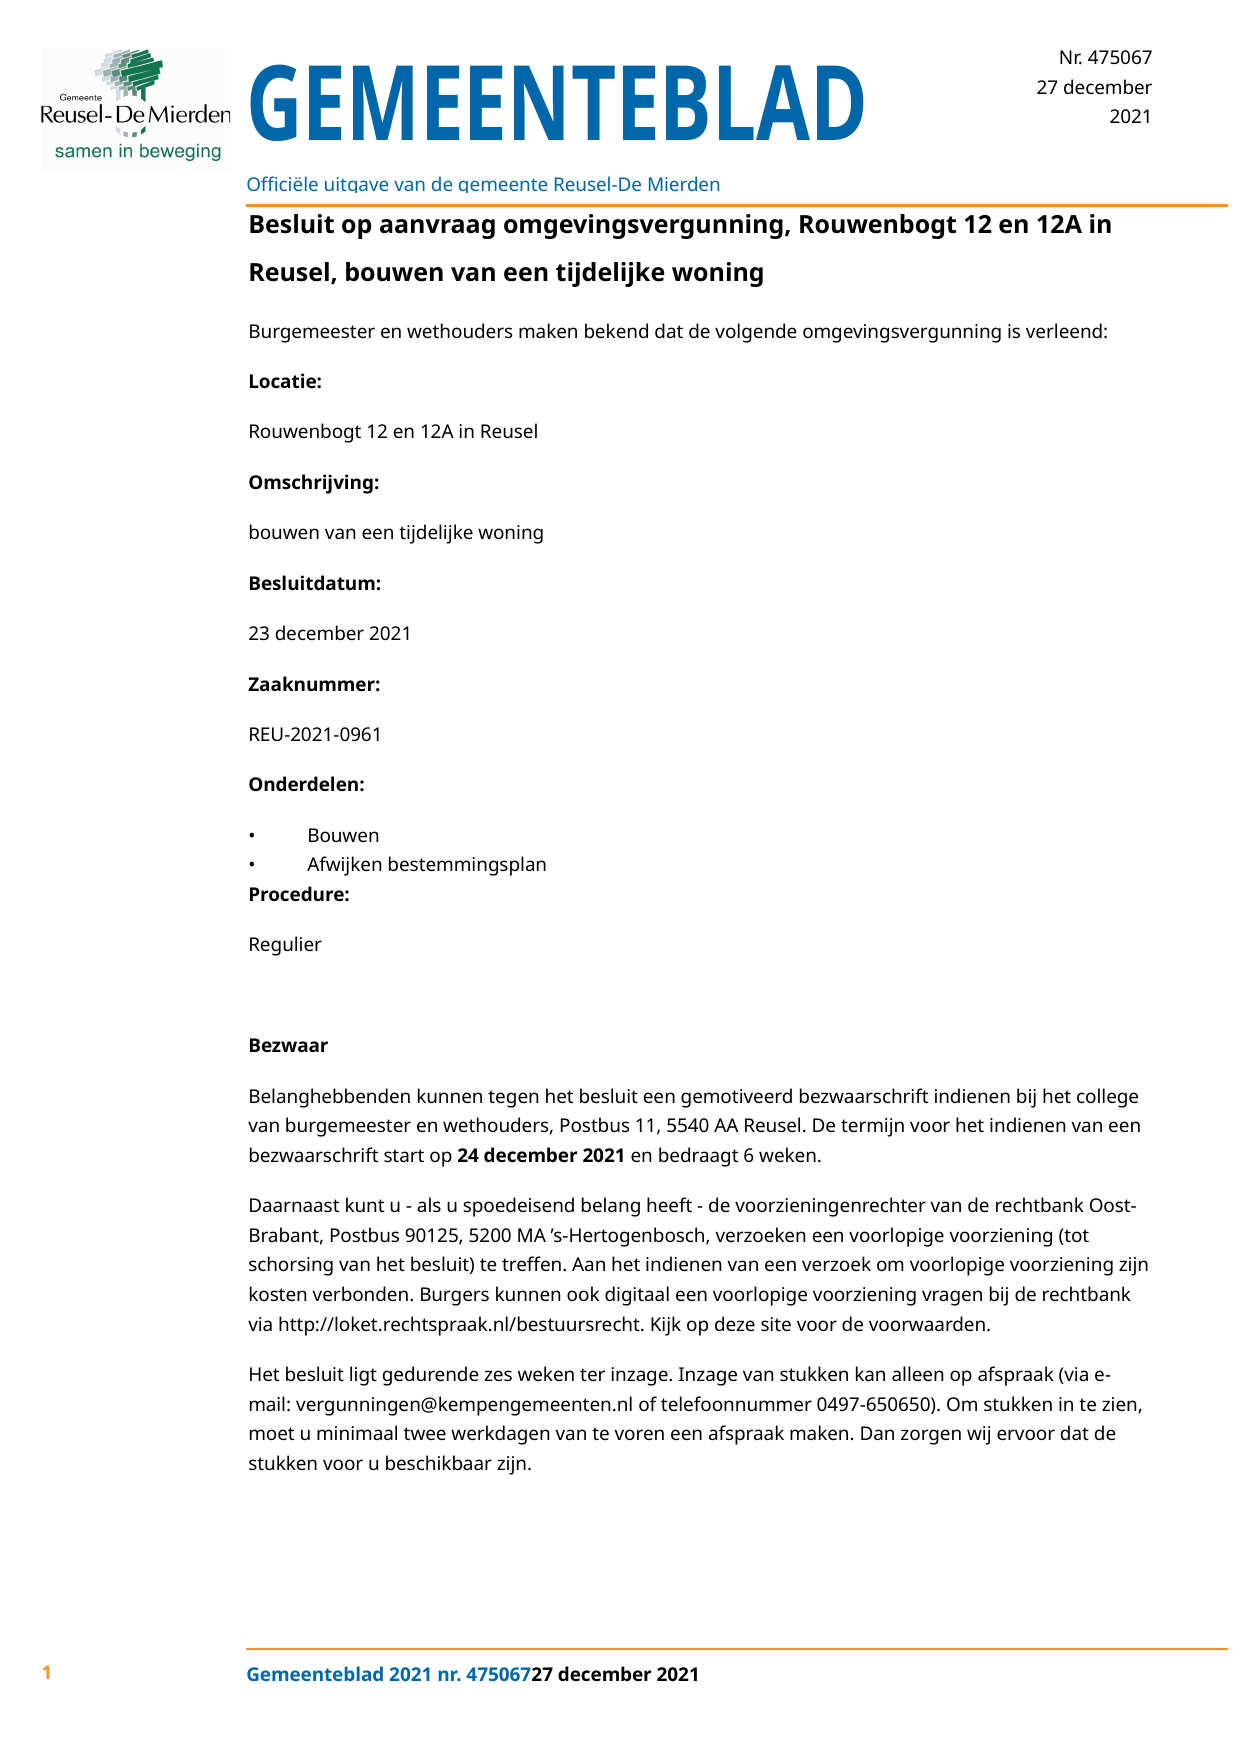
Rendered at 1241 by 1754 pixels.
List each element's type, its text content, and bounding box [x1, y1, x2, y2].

picture [41, 47, 231, 172]
text REU-2021-0961 [248, 721, 1152, 747]
text Het besluit ligt gedurende zes weken ter inzage. Inzage van stukken kan alleen op afspraak (via e-mail: vergunningen@kempengemeenten.nl of telefoonnummer 0497-650650). Om stukken in te zien, moet u minimaal twee werkdagen van te voren een afspraak maken. Dan zorgen wij ervoor dat de stukken voor u beschikbaar zijn. [248, 1361, 1152, 1476]
text Daarnaast kunt u - als u spoedeisend belang heeft - de voorzieningenrechter van de rechtbank Oost-Brabant, Postbus 90125, 5200 MA ’s-Hertogenbosch, verzoeken een voorlopige voorziening (tot schorsing van het besluit) te treffen. Aan het indienen van een verzoek om voorlopige voorziening zijn kosten verbonden. Burgers kunnen ook digitaal een voorlopige voorziening vragen bij de rechtbank via http://loket.rechtspraak.nl/bestuursrecht. Kijk op deze site voor de voorwaarden. [248, 1192, 1152, 1337]
text bouwen van een tijdelijke woning [248, 519, 1152, 545]
text Zaaknummer: [248, 671, 1152, 697]
text Locatie: [248, 368, 1152, 394]
text Rouwenbogt 12 en 12A in Reusel [248, 419, 1152, 444]
text Regulier [248, 932, 1152, 957]
text Besluit op aanvraag omgevingsvergunning, Rouwenbogt 12 en 12A in Reusel, bouwen van een tijdelijke woning [248, 207, 1152, 288]
text Bezwaar [248, 1032, 1152, 1058]
list Afwijken bestemmingsplan [248, 852, 1152, 877]
text Onderdelen: [248, 772, 1152, 797]
text Belanghebbenden kunnen tegen het besluit een gemotiveerd bezwaarschrift indienen bij het college van burgemeester en wethouders, Postbus 11, 5540 AA Reusel. De termijn voor het indienen van een bezwaarschrift start op 24 december 2021 en bedraagt 6 weken. [248, 1083, 1152, 1168]
text 23 december 2021 [248, 620, 1152, 646]
text Procedure: [248, 881, 1152, 907]
text Omschrijving: [248, 469, 1152, 495]
text Burgemeester en wethouders maken bekend dat de volgende omgevingsvergunning is verleend: [248, 318, 1152, 344]
text Besluitdatum: [248, 570, 1152, 596]
list Bouwen [248, 822, 1152, 848]
